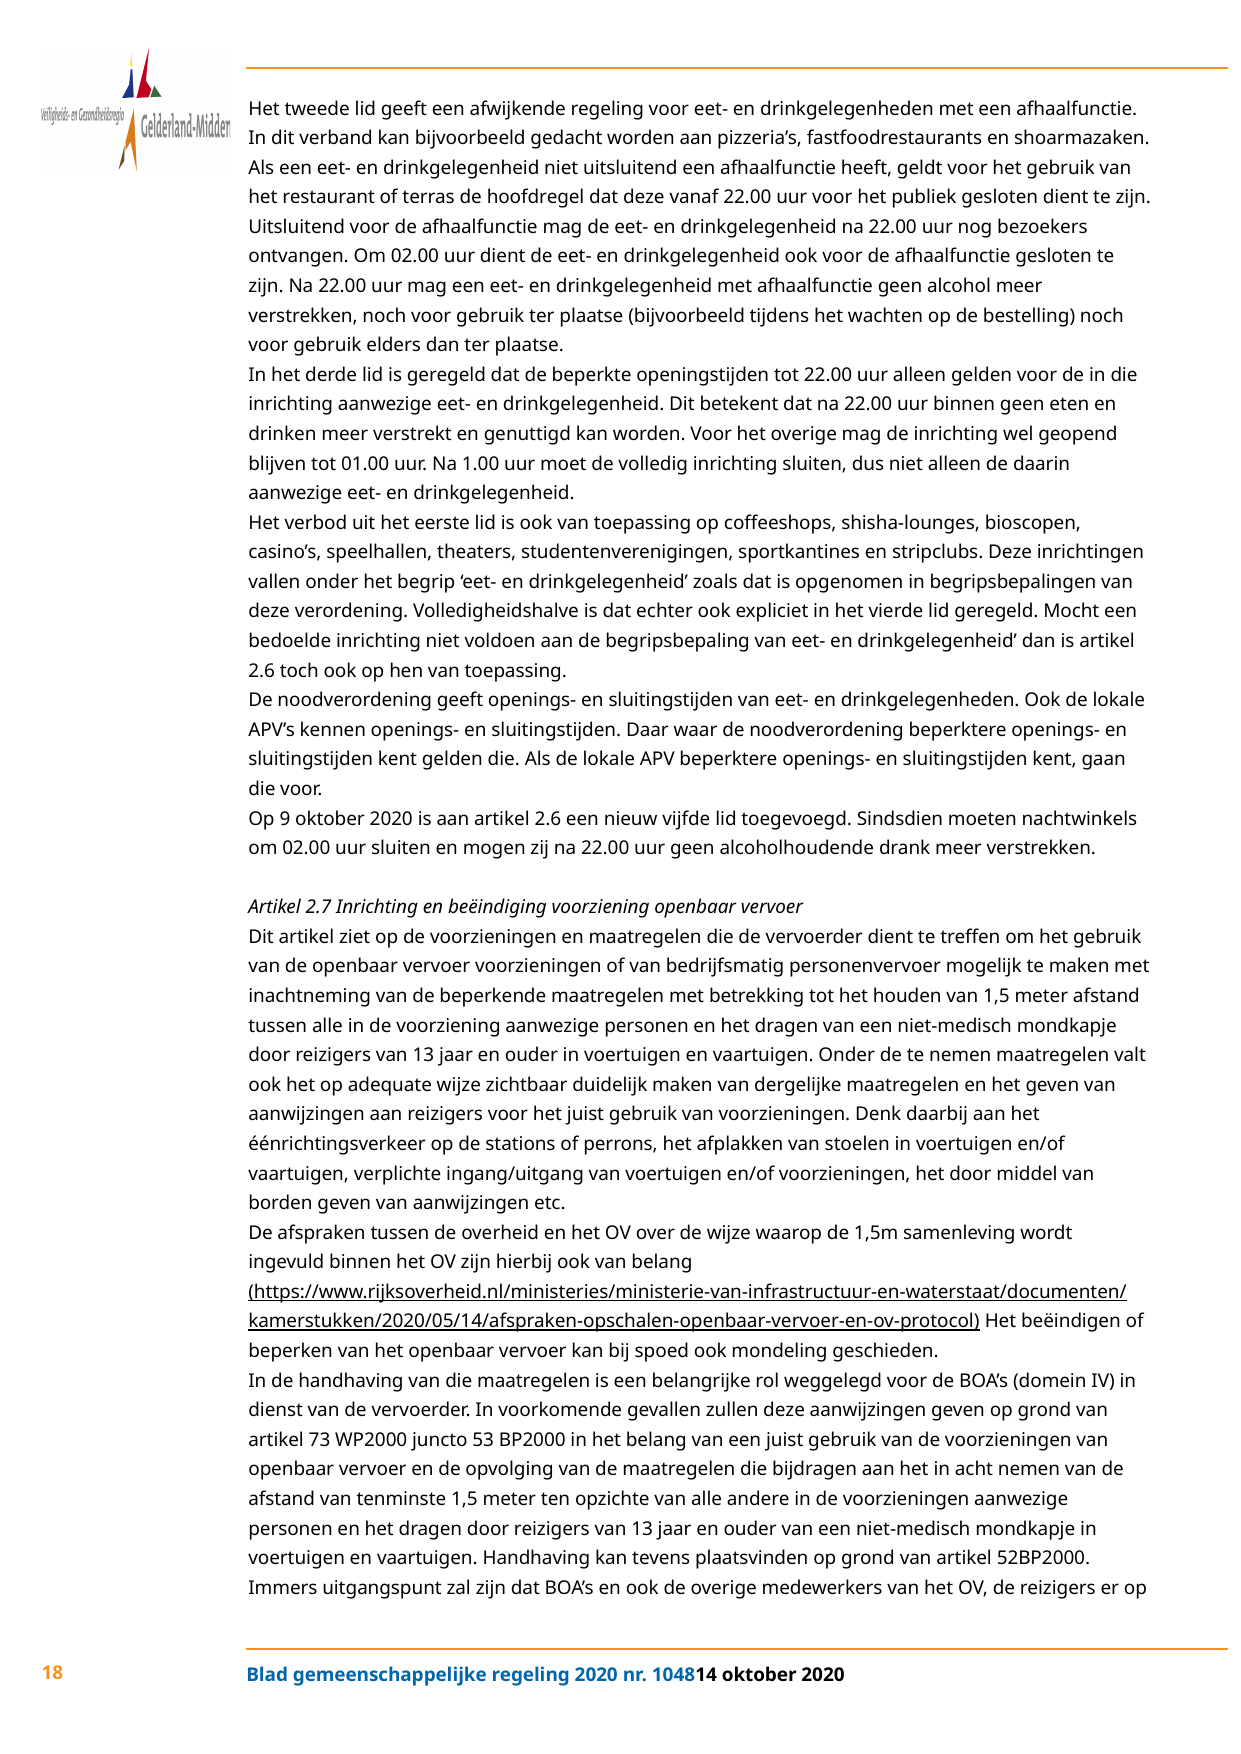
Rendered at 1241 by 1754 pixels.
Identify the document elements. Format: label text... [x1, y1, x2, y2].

text Het tweede lid geeft een afwijkende regeling voor eet- en drinkgelegenheden met een afhaalfunctie. In dit verband kan bijvoorbeeld gedacht worden aan pizzeria’s, fastfoodrestaurants en shoarmazaken. Als een eet- en drinkgelegenheid niet uitsluitend een afhaalfunctie heeft, geldt voor het gebruik van het restaurant of terras de hoofdregel dat deze vanaf 22.00 uur voor het publiek gesloten dient te zijn. Uitsluitend voor de afhaalfunctie mag de eet- en drinkgelegenheid na 22.00 uur nog bezoekers ontvangen. Om 02.00 uur dient de eet- en drinkgelegenheid ook voor de afhaalfunctie gesloten te zijn. Na 22.00 uur mag een eet- en drinkgelegenheid met afhaalfunctie geen alcohol meer verstrekken, noch voor gebruik ter plaatse (bijvoorbeeld tijdens het wachten op de bestelling) noch voor gebruik elders dan ter plaatse. [248, 95, 1152, 357]
text Het verbod uit het eerste lid is ook van toepassing op coffeeshops, shisha-lounges, bioscopen, casino’s, speelhallen, theaters, studentenverenigingen, sportkantines en stripclubs. Deze inrichtingen vallen onder het begrip ‘eet- en drinkgelegenheid’ zoals dat is opgenomen in begripsbepalingen van deze verordening. Volledigheidshalve is dat echter ook expliciet in het vierde lid geregeld. Mocht een bedoelde inrichting niet voldoen aan de begripsbepaling van eet- en drinkgelegenheid’ dan is artikel 2.6 toch ook op hen van toepassing. [248, 509, 1152, 683]
text In de handhaving van die maatregelen is een belangrijke rol weggelegd voor de BOA’s (domein IV) in dienst van de vervoerder. In voorkomende gevallen zullen deze aanwijzingen geven op grond van artikel 73 WP2000 juncto 53 BP2000 in het belang van een juist gebruik van de voorzieningen van openbaar vervoer en de opvolging van de maatregelen die bijdragen aan het in acht nemen van de afstand van tenminste 1,5 meter ten opzichte van alle andere in de voorzieningen aanwezige personen en het dragen door reizigers van 13 jaar en ouder van een niet-medisch mondkapje in voertuigen en vaartuigen. Handhaving kan tevens plaatsvinden op grond van artikel 52BP2000. [248, 1367, 1152, 1570]
text De noodverordening geeft openings- en sluitingstijden van eet- en drinkgelegenheden. Ook de lokale APV’s kennen openings- en sluitingstijden. Daar waar de noodverordening beperktere openings- en sluitingstijden kent gelden die. Als de lokale APV beperktere openings- en sluitingstijden kent, gaan die voor. [248, 686, 1152, 801]
text De afspraken tussen de overheid en het OV over de wijze waarop de 1,5m samenleving wordt ingevuld binnen het OV zijn hierbij ook van belang (https://www.rijksoverheid.nl/ministeries/ministerie-van-infrastructuur-en-waterstaat/documenten/kamerstukken/2020/05/14/afspraken-opschalen-openbaar-vervoer-en-ov-protocol) Het beëindigen of beperken van het openbaar vervoer kan bij spoed ook mondeling geschieden. [248, 1219, 1152, 1363]
text Artikel 2.7 Inrichting en beëindiging voorziening openbaar vervoer [248, 893, 1152, 919]
text In het derde lid is geregeld dat de beperkte openingstijden tot 22.00 uur alleen gelden voor de in die inrichting aanwezige eet- en drinkgelegenheid. Dit betekent dat na 22.00 uur binnen geen eten en drinken meer verstrekt en genuttigd kan worden. Voor het overige mag de inrichting wel geopend blijven tot 01.00 uur. Na 1.00 uur moet de volledig inrichting sluiten, dus niet alleen de daarin aanwezige eet- en drinkgelegenheid. [248, 361, 1152, 505]
picture [41, 47, 231, 172]
text Op 9 oktober 2020 is aan artikel 2.6 een nieuw vijfde lid toegevoegd. Sindsdien moeten nachtwinkels om 02.00 uur sluiten en mogen zij na 22.00 uur geen alcoholhoudende drank meer verstrekken. [248, 805, 1152, 860]
text Immers uitgangspunt zal zijn dat BOA’s en ook de overige medewerkers van het OV, de reizigers er op [248, 1574, 1152, 1600]
text Dit artikel ziet op de voorzieningen en maatregelen die de vervoerder dient te treffen om het gebruik van de openbaar vervoer voorzieningen of van bedrijfsmatig personenvervoer mogelijk te maken met inachtneming van de beperkende maatregelen met betrekking tot het houden van 1,5 meter afstand tussen alle in de voorziening aanwezige personen en het dragen van een niet-medisch mondkapje door reizigers van 13 jaar en ouder in voertuigen en vaartuigen. Onder de te nemen maatregelen valt ook het op adequate wijze zichtbaar duidelijk maken van dergelijke maatregelen en het geven van aanwijzingen aan reizigers voor het juist gebruik van voorzieningen. Denk daarbij aan het éénrichtingsverkeer op de stations of perrons, het afplakken van stoelen in voertuigen en/of vaartuigen, verplichte ingang/uitgang van voertuigen en/of voorzieningen, het door middel van borden geven van aanwijzingen etc. [248, 923, 1152, 1215]
